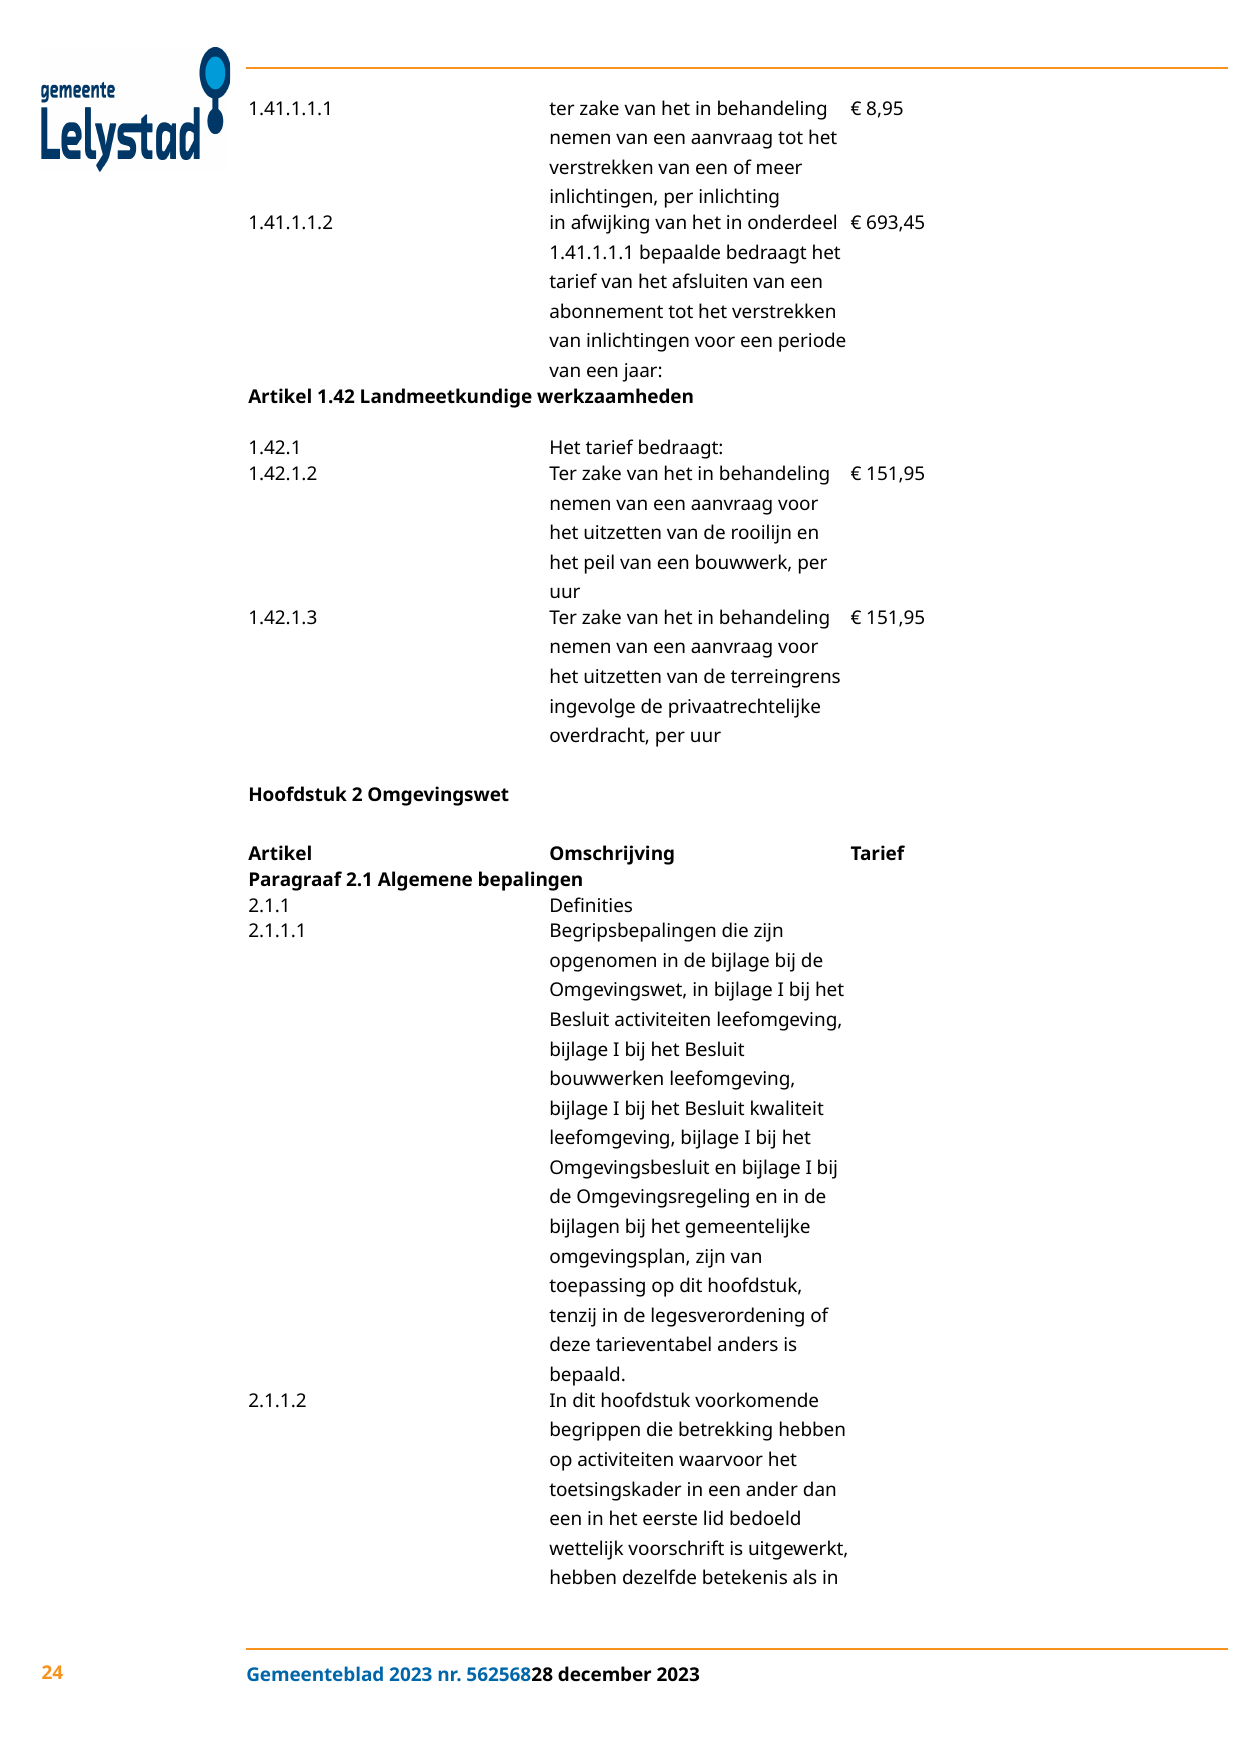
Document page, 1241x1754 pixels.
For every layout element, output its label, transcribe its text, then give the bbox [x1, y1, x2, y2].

text Hoofdstuk 2 Omgevingswet [248, 781, 1152, 807]
table_cell Paragraaf 2.1 Algemene bepalingen [248, 866, 1152, 892]
table_cell 2.1.1.2 [248, 1387, 549, 1590]
table_cell [850, 918, 1152, 1387]
table_cell 1.41.1.1.1 [248, 95, 549, 209]
table_cell € 151,95 [850, 460, 1152, 604]
table_cell [850, 1387, 1152, 1590]
table_cell [850, 892, 1152, 917]
table_header Omschrijving [549, 840, 850, 866]
table_cell In dit hoofdstuk voorkomende begrippen die betrekking hebben op activiteiten waarvoor het toetsingskader in een ander dan een in het eerste lid bedoeld wettelijk voorschrift is uitgewerkt, hebben dezelfde betekenis als in [549, 1387, 850, 1590]
table_cell € 693,45 [850, 209, 1152, 383]
table_cell 1.42.1.3 [248, 604, 549, 748]
table_header Tarief [850, 840, 1152, 866]
table_cell Definities [549, 892, 850, 917]
table_cell Ter zake van het in behandeling nemen van een aanvraag voor het uitzetten van de terreingrens ingevolge de privaatrechtelijke overdracht, per uur [549, 604, 850, 748]
table_header Artikel [248, 840, 549, 866]
table_cell € 8,95 [850, 95, 1152, 209]
table_cell 2.1.1 [248, 892, 549, 917]
table_cell [248, 409, 549, 434]
table_cell Artikel 1.42 Landmeetkundige werkzaamheden [248, 383, 1152, 409]
table_cell 1.41.1.1.2 [248, 209, 549, 383]
table_cell [850, 434, 1152, 460]
table_cell 1.42.1 [248, 434, 549, 460]
table_cell [549, 409, 850, 434]
table_cell Ter zake van het in behandeling nemen van een aanvraag voor het uitzetten van de rooilijn en het peil van een bouwwerk, per uur [549, 460, 850, 604]
table_cell in afwijking van het in onderdeel 1.41.1.1.1 bepaalde bedraagt het tarief van het afsluiten van een abonnement tot het verstrekken van inlichtingen voor een periode van een jaar: [549, 209, 850, 383]
table_cell [850, 409, 1152, 434]
table_cell 2.1.1.1 [248, 918, 549, 1387]
table_cell Het tarief bedraagt: [549, 434, 850, 460]
picture [41, 47, 231, 172]
table_cell ter zake van het in behandeling nemen van een aanvraag tot het verstrekken van een of meer inlichtingen, per inlichting [549, 95, 850, 209]
table_cell Begripsbepalingen die zijn opgenomen in de bijlage bij de Omgevingswet, in bijlage I bij het Besluit activiteiten leefomgeving, bijlage I bij het Besluit bouwwerken leefomgeving, bijlage I bij het Besluit kwaliteit leefomgeving, bijlage I bij het Omgevingsbesluit en bijlage I bij de Omgevingsregeling en in de bijlagen bij het gemeentelijke omgevingsplan, zijn van toepassing op dit hoofdstuk, tenzij in de legesverordening of deze tarieventabel anders is bepaald. [549, 918, 850, 1387]
table_cell € 151,95 [850, 604, 1152, 748]
table_cell 1.42.1.2 [248, 460, 549, 604]
